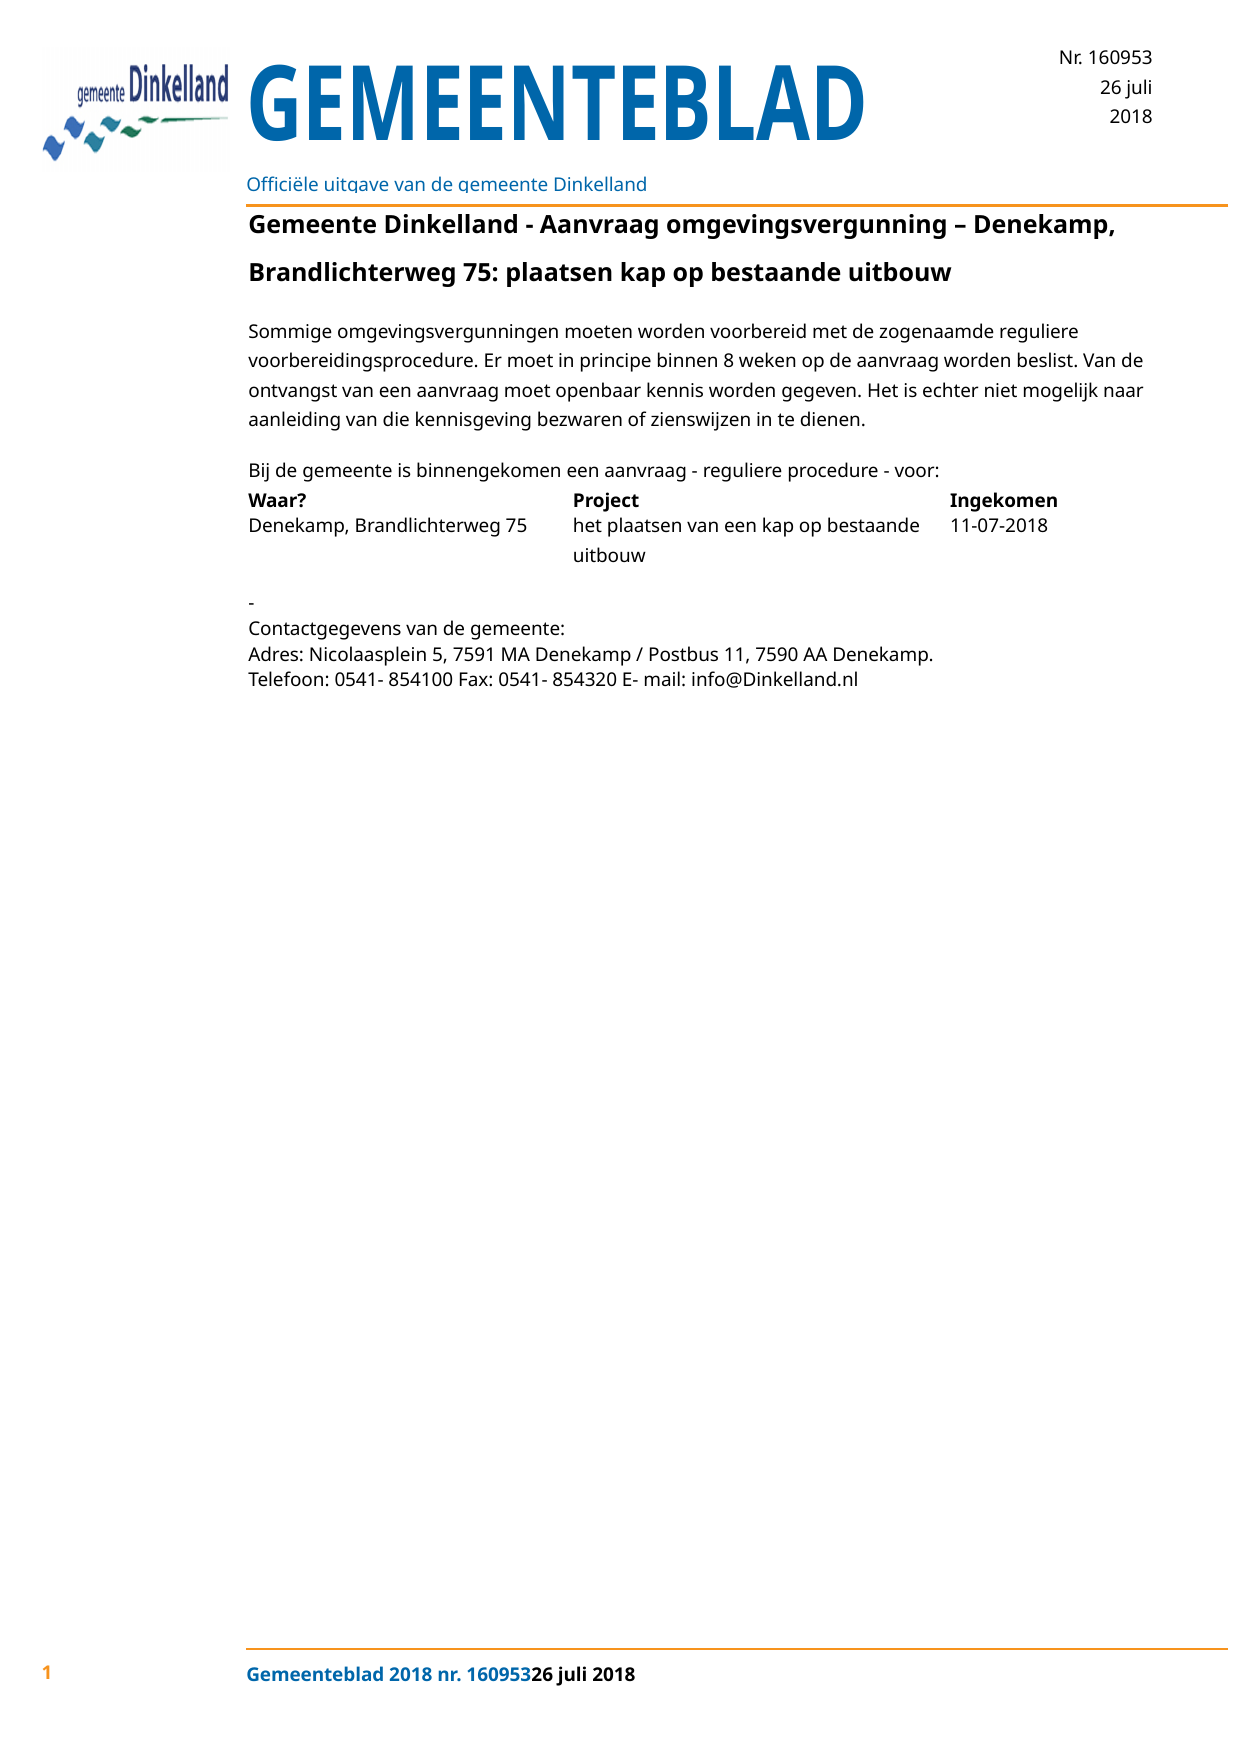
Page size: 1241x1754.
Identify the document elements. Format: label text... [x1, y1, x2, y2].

text Bij de gemeente is binnengekomen een aanvraag - reguliere procedure - voor: [248, 457, 1152, 483]
text Gemeente Dinkelland - Aanvraag omgevingsvergunning – Denekamp, Brandlichterweg 75: plaatsen kap op bestaande uitbouw [248, 207, 1152, 288]
table_cell 11-07-2018 [950, 513, 1152, 568]
text - [248, 589, 1152, 615]
table_header Project [573, 487, 950, 512]
table_header Waar? [248, 487, 573, 512]
text Contactgegevens van de gemeente: [248, 615, 1152, 641]
table_cell Denekamp, Brandlichterweg 75 [248, 513, 573, 568]
table_header Ingekomen [950, 487, 1152, 512]
text Adres: Nicolaasplein 5, 7591 MA Denekamp / Postbus 11, 7590 AA Denekamp. [248, 641, 1152, 666]
text Sommige omgevingsvergunningen moeten worden voorbereid met de zogenaamde reguliere voorbereidingsprocedure. Er moet in principe binnen 8 weken op de aanvraag worden beslist. Van de ontvangst van een aanvraag moet openbaar kennis worden gegeven. Het is echter niet mogelijk naar aanleiding van die kennisgeving bezwaren of zienswijzen in te dienen. [248, 318, 1152, 432]
table_cell het plaatsen van een kap op bestaande uitbouw [573, 513, 950, 568]
text Telefoon: 0541- 854100 Fax: 0541- 854320 E- mail: info@Dinkelland.nl [248, 666, 1152, 692]
picture [41, 47, 231, 172]
